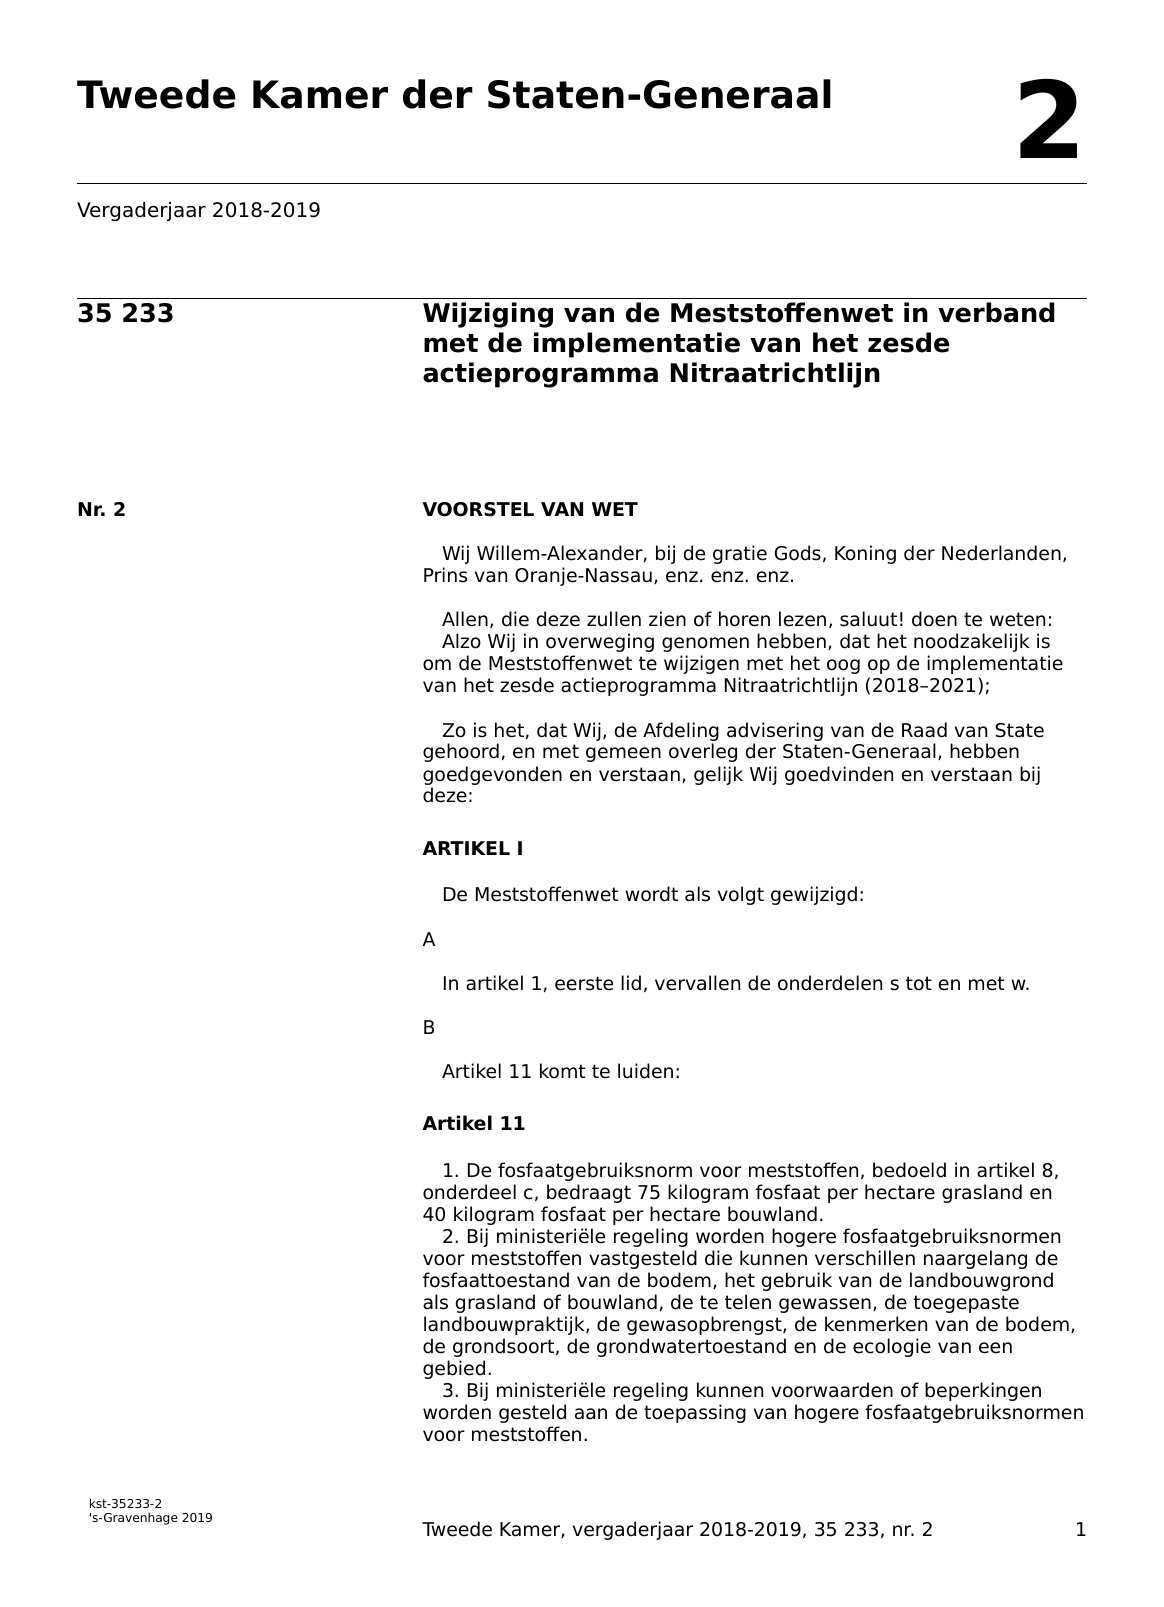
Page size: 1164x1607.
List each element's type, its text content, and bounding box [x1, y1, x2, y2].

text 2. Bij ministeriële regeling worden hogere fosfaatgebruiksnormen voor meststoffen vastgesteld die kunnen verschillen naargelang de fosfaattoestand van de bodem, het gebruik van de landbouwgrond als grasland of bouwland, de te telen gewassen, de toegepaste landbouwpraktijk, de gewasopbrengst, de kenmerken van de bodem, de grondsoort, de grondwatertoestand en de ecologie van een gebied. [422, 1226, 1087, 1380]
subtitle Artikel 11 [422, 1113, 1087, 1135]
text Zo is het, dat Wij, de Afdeling advisering van de Raad van State gehoord, en met gemeen overleg der Staten-Generaal, hebben goedgevonden en verstaan, gelijk Wij goedvinden en verstaan bij deze: [422, 719, 1087, 807]
text B [422, 1017, 1087, 1039]
text Wij Willem-Alexander, bij de gratie Gods, Koning der Nederlanden, Prins van Oranje-Nassau, enz. enz. enz. [422, 543, 1087, 587]
text De Meststoffenwet wordt als volgt gewijzigd: [422, 884, 1087, 906]
table_cell Vergaderjaar 2018-2019 [77, 184, 1087, 298]
text 1. De fosfaatgebruiksnorm voor meststoffen, bedoeld in artikel 8, onderdeel c, bedraagt 75 kilogram fosfaat per hectare grasland en 40 kilogram fosfaat per hectare bouwland. [422, 1160, 1087, 1226]
text Allen, die deze zullen zien of horen lezen, saluut! doen te weten: [422, 609, 1087, 631]
text 's-Gravenhage 2019 [88, 1511, 323, 1525]
subtitle 35 233 Wijziging van de Meststoffenwet in verband met de implementatie van het zesde actieprogramma Nitraatrichtlijn [77, 299, 1087, 388]
text Alzo Wij in overweging genomen hebben, dat het noodzakelijk is om de Meststoffenwet te wijzigen met het oog op de implementatie van het zesde actieprogramma Nitraatrichtlijn (2018–2021); [422, 631, 1087, 697]
subtitle ARTIKEL I [422, 837, 1087, 859]
text A [422, 928, 1087, 951]
text Artikel 11 komt te luiden: [422, 1061, 1087, 1083]
table_header 2 [886, 59, 1087, 183]
text In artikel 1, eerste lid, vervallen de onderdelen s tot en met w. [422, 973, 1087, 995]
text 3. Bij ministeriële regeling kunnen voorwaarden of beperkingen worden gesteld aan de toepassing van hogere fosfaatgebruiksnormen voor meststoffen. [422, 1380, 1087, 1446]
text kst-35233-2 [88, 1497, 323, 1511]
subtitle Nr. 2 VOORSTEL VAN WET [77, 499, 1087, 521]
table_header Tweede Kamer der Staten-Generaal [77, 59, 886, 183]
